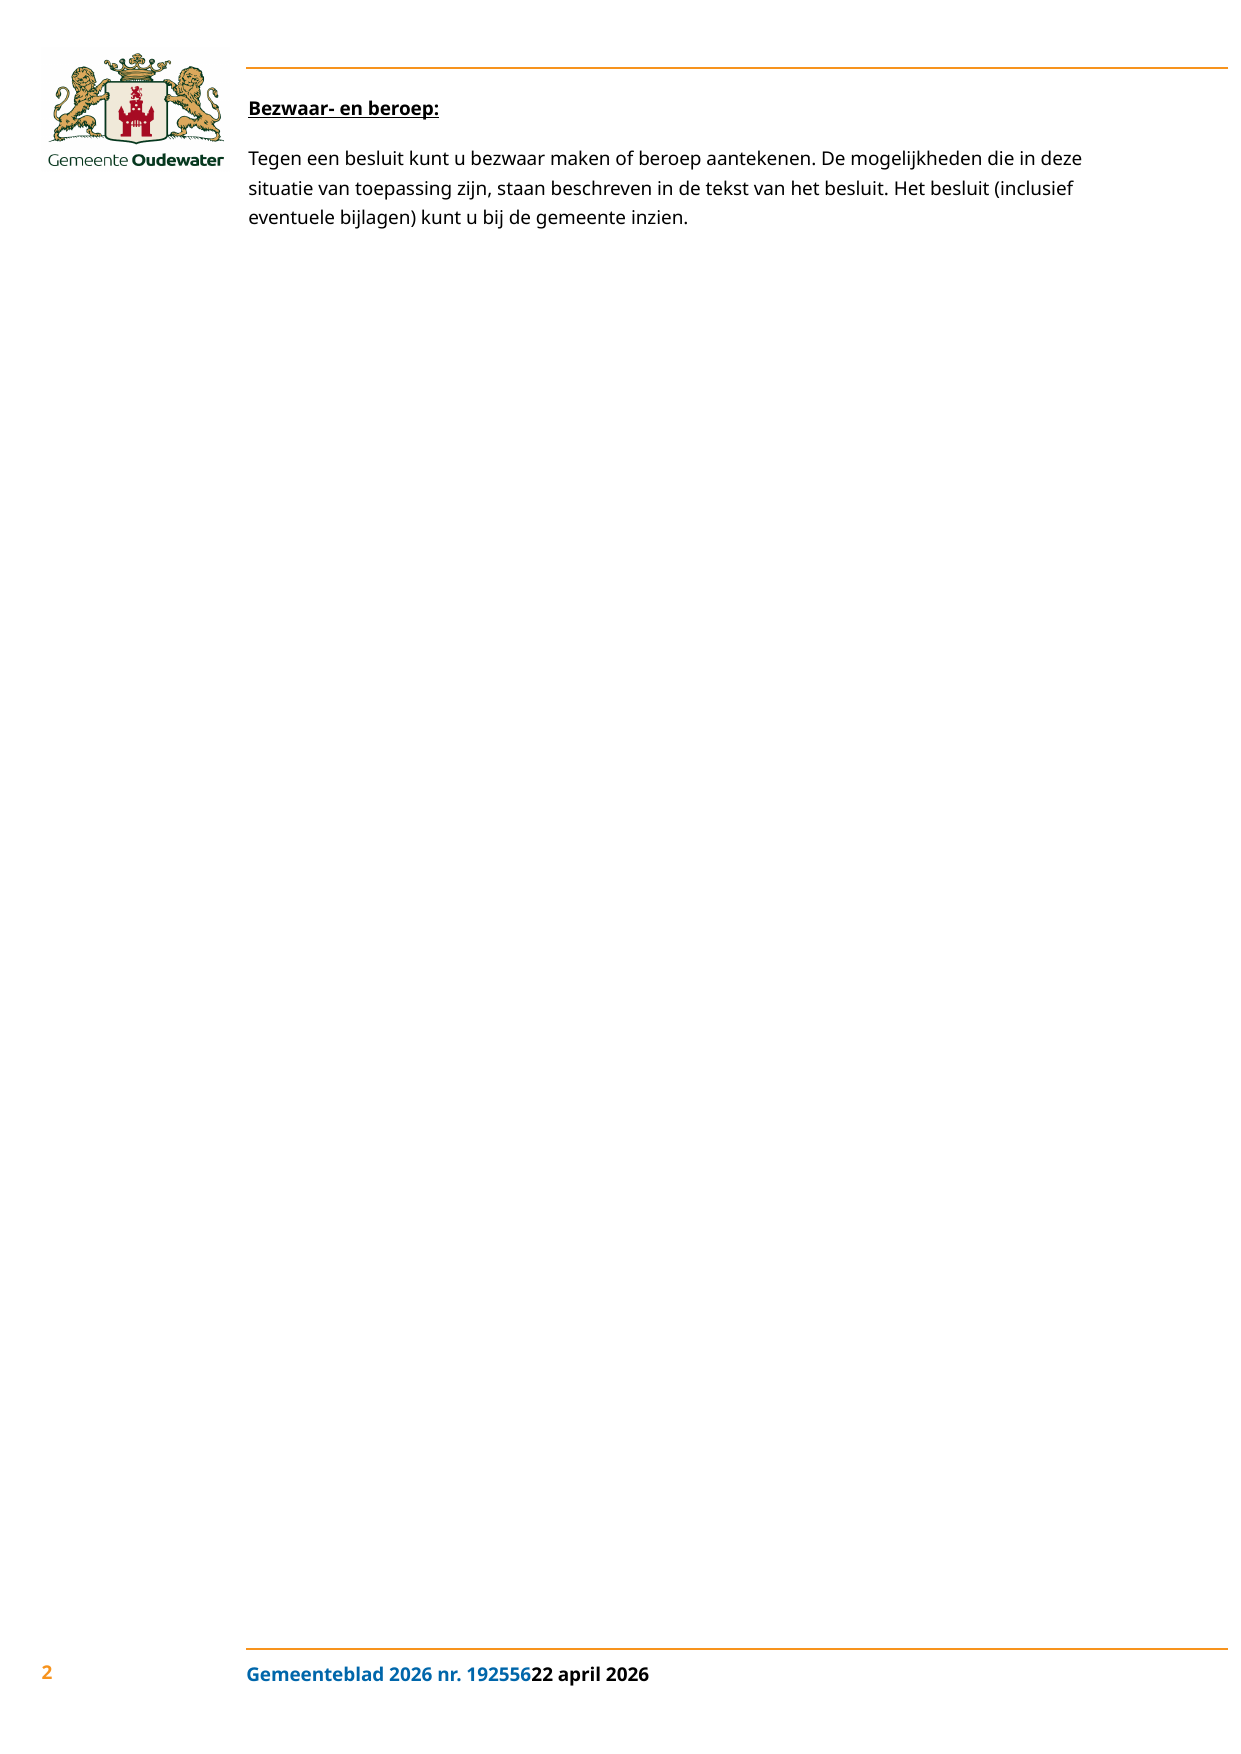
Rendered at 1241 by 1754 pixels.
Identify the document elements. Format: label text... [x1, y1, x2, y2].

picture [41, 47, 231, 172]
text Bezwaar- en beroep: [248, 95, 1152, 121]
text Tegen een besluit kunt u bezwaar maken of beroep aantekenen. De mogelijkheden die in deze situatie van toepassing zijn, staan beschreven in de tekst van het besluit. Het besluit (inclusief eventuele bijlagen) kunt u bij de gemeente inzien. [248, 145, 1152, 230]
